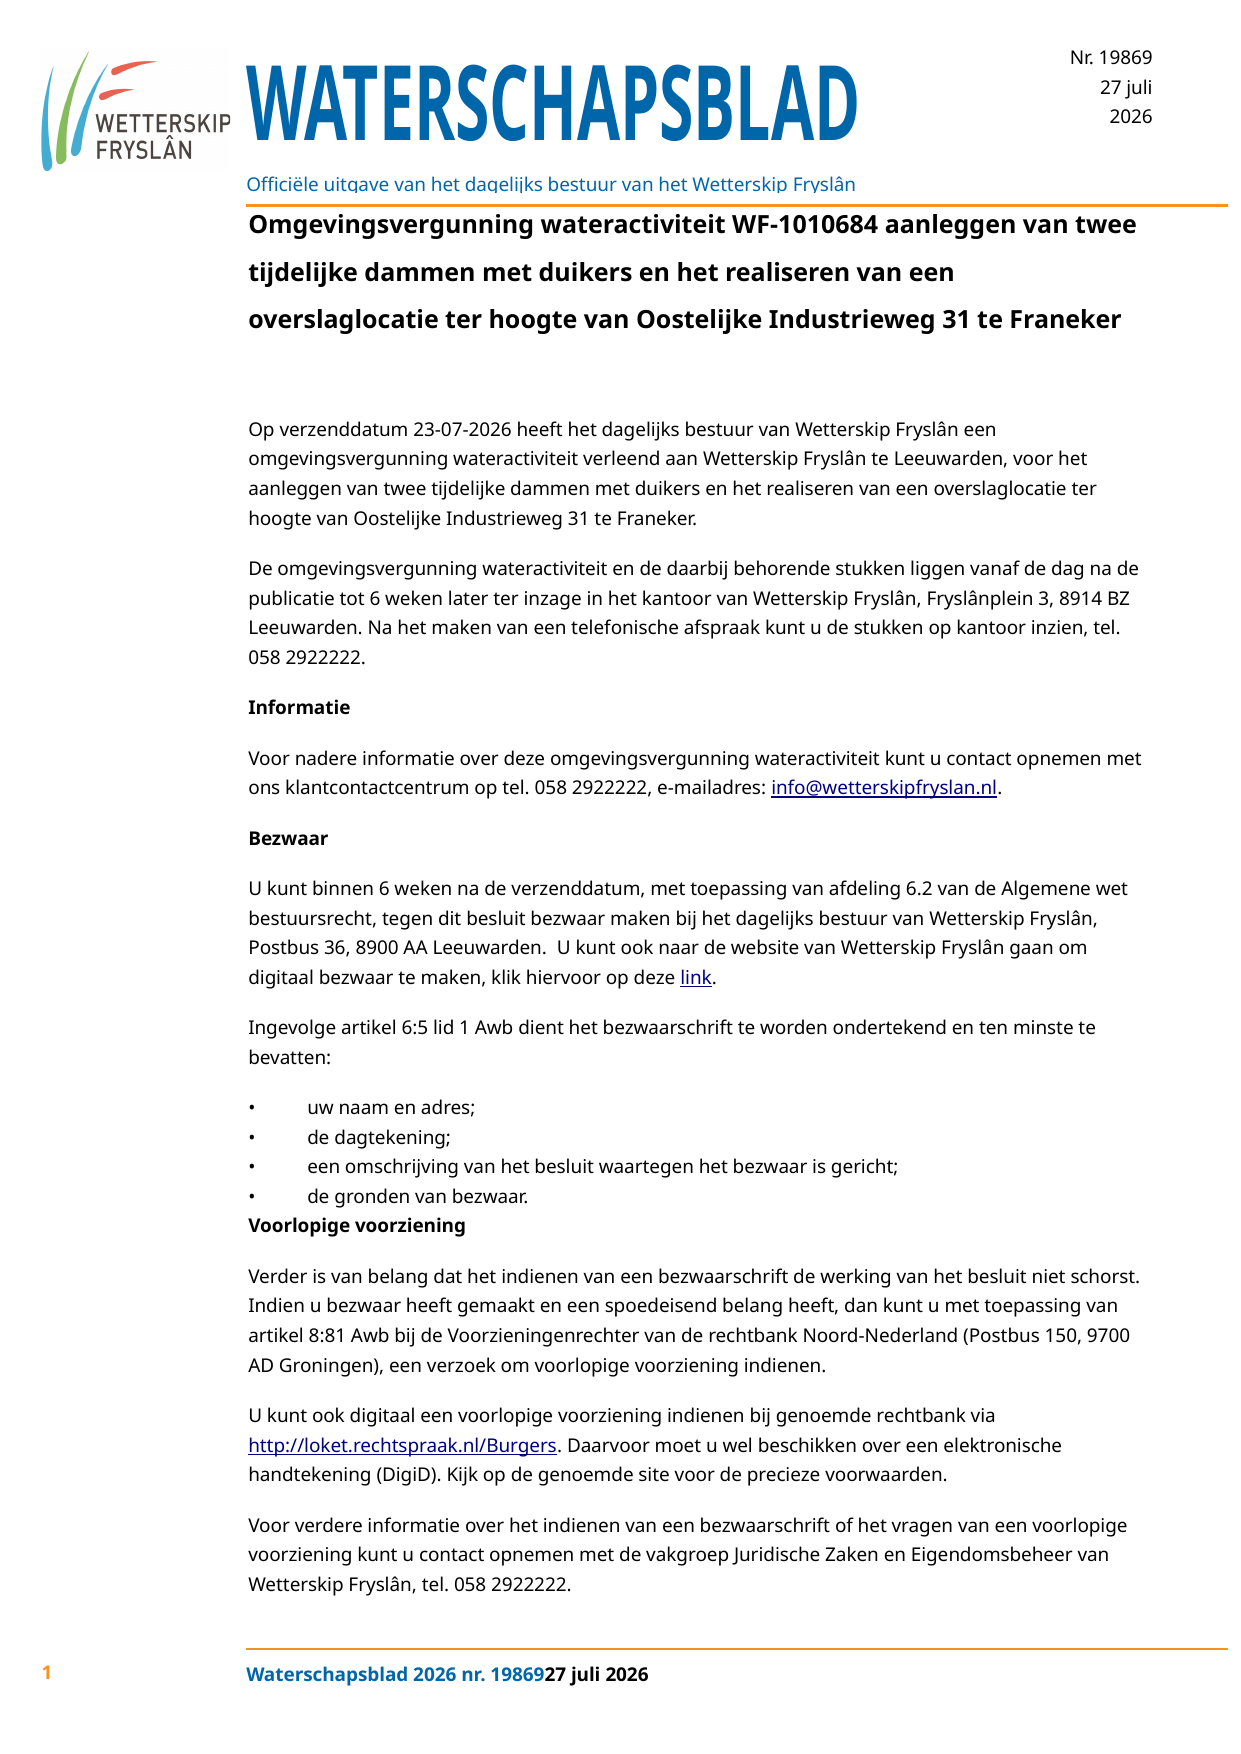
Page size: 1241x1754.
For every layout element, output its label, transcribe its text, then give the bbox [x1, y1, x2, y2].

text Informatie [248, 694, 1152, 720]
text Bezwaar [248, 825, 1152, 850]
text Ingevolge artikel 6:5 lid 1 Awb dient het bezwaarschrift te worden ondertekend en ten minste te bevatten: [248, 1014, 1152, 1069]
list een omschrijving van het besluit waartegen het bezwaar is gericht; [248, 1153, 1152, 1179]
text Voor nadere informatie over deze omgevingsvergunning wateractiviteit kunt u contact opnemen met ons klantcontactcentrum op tel. 058 2922222, e-mailadres: info@wetterskipfryslan.nl. [248, 745, 1152, 800]
list de gronden van bezwaar. [248, 1183, 1152, 1209]
list de dagtekening; [248, 1124, 1152, 1149]
list uw naam en adres; [248, 1094, 1152, 1120]
text Omgevingsvergunning wateractiviteit WF-1010684 aanleggen van twee tijdelijke dammen met duikers en het realiseren van een overslaglocatie ter hoogte van Oostelijke Industrieweg 31 te Franeker [248, 207, 1152, 336]
text De omgevingsvergunning wateractiviteit en de daarbij behorende stukken liggen vanaf de dag na de publicatie tot 6 weken later ter inzage in het kantoor van Wetterskip Fryslân, Fryslânplein 3, 8914 BZ Leeuwarden. Na het maken van een telefonische afspraak kunt u de stukken op kantoor inzien, tel. 058 2922222. [248, 555, 1152, 669]
text Voor verdere informatie over het indienen van een bezwaarschrift of het vragen van een voorlopige voorziening kunt u contact opnemen met de vakgroep Juridische Zaken en Eigendomsbeheer van Wetterskip Fryslân, tel. 058 2922222. [248, 1512, 1152, 1597]
text U kunt ook digitaal een voorlopige voorziening indienen bij genoemde rechtbank via http://loket.rechtspraak.nl/Burgers. Daarvoor moet u wel beschikken over een elektronische handtekening (DigiD). Kijk op de genoemde site voor de precieze voorwaarden. [248, 1402, 1152, 1487]
text Verder is van belang dat het indienen van een bezwaarschrift de werking van het besluit niet schorst. Indien u bezwaar heeft gemaakt en een spoedeisend belang heeft, dan kunt u met toepassing van artikel 8:81 Awb bij de Voorzieningenrechter van de rechtbank Noord-Nederland (Postbus 150, 9700 AD Groningen), een verzoek om voorlopige voorziening indienen. [248, 1263, 1152, 1377]
text U kunt binnen 6 weken na de verzenddatum, met toepassing van afdeling 6.2 van de Algemene wet bestuursrecht, tegen dit besluit bezwaar maken bij het dagelijks bestuur van Wetterskip Fryslân, Postbus 36, 8900 AA Leeuwarden. U kunt ook naar de website van Wetterskip Fryslân gaan om digitaal bezwaar te maken, klik hiervoor op deze link. [248, 875, 1152, 989]
text Op verzenddatum 23-07-2026 heeft het dagelijks bestuur van Wetterskip Fryslân een omgevingsvergunning wateractiviteit verleend aan Wetterskip Fryslân te Leeuwarden, voor het aanleggen van twee tijdelijke dammen met duikers en het realiseren van een overslaglocatie ter hoogte van Oostelijke Industrieweg 31 te Franeker. [248, 416, 1152, 530]
text Voorlopige voorziening [248, 1213, 1152, 1238]
picture [41, 47, 231, 172]
